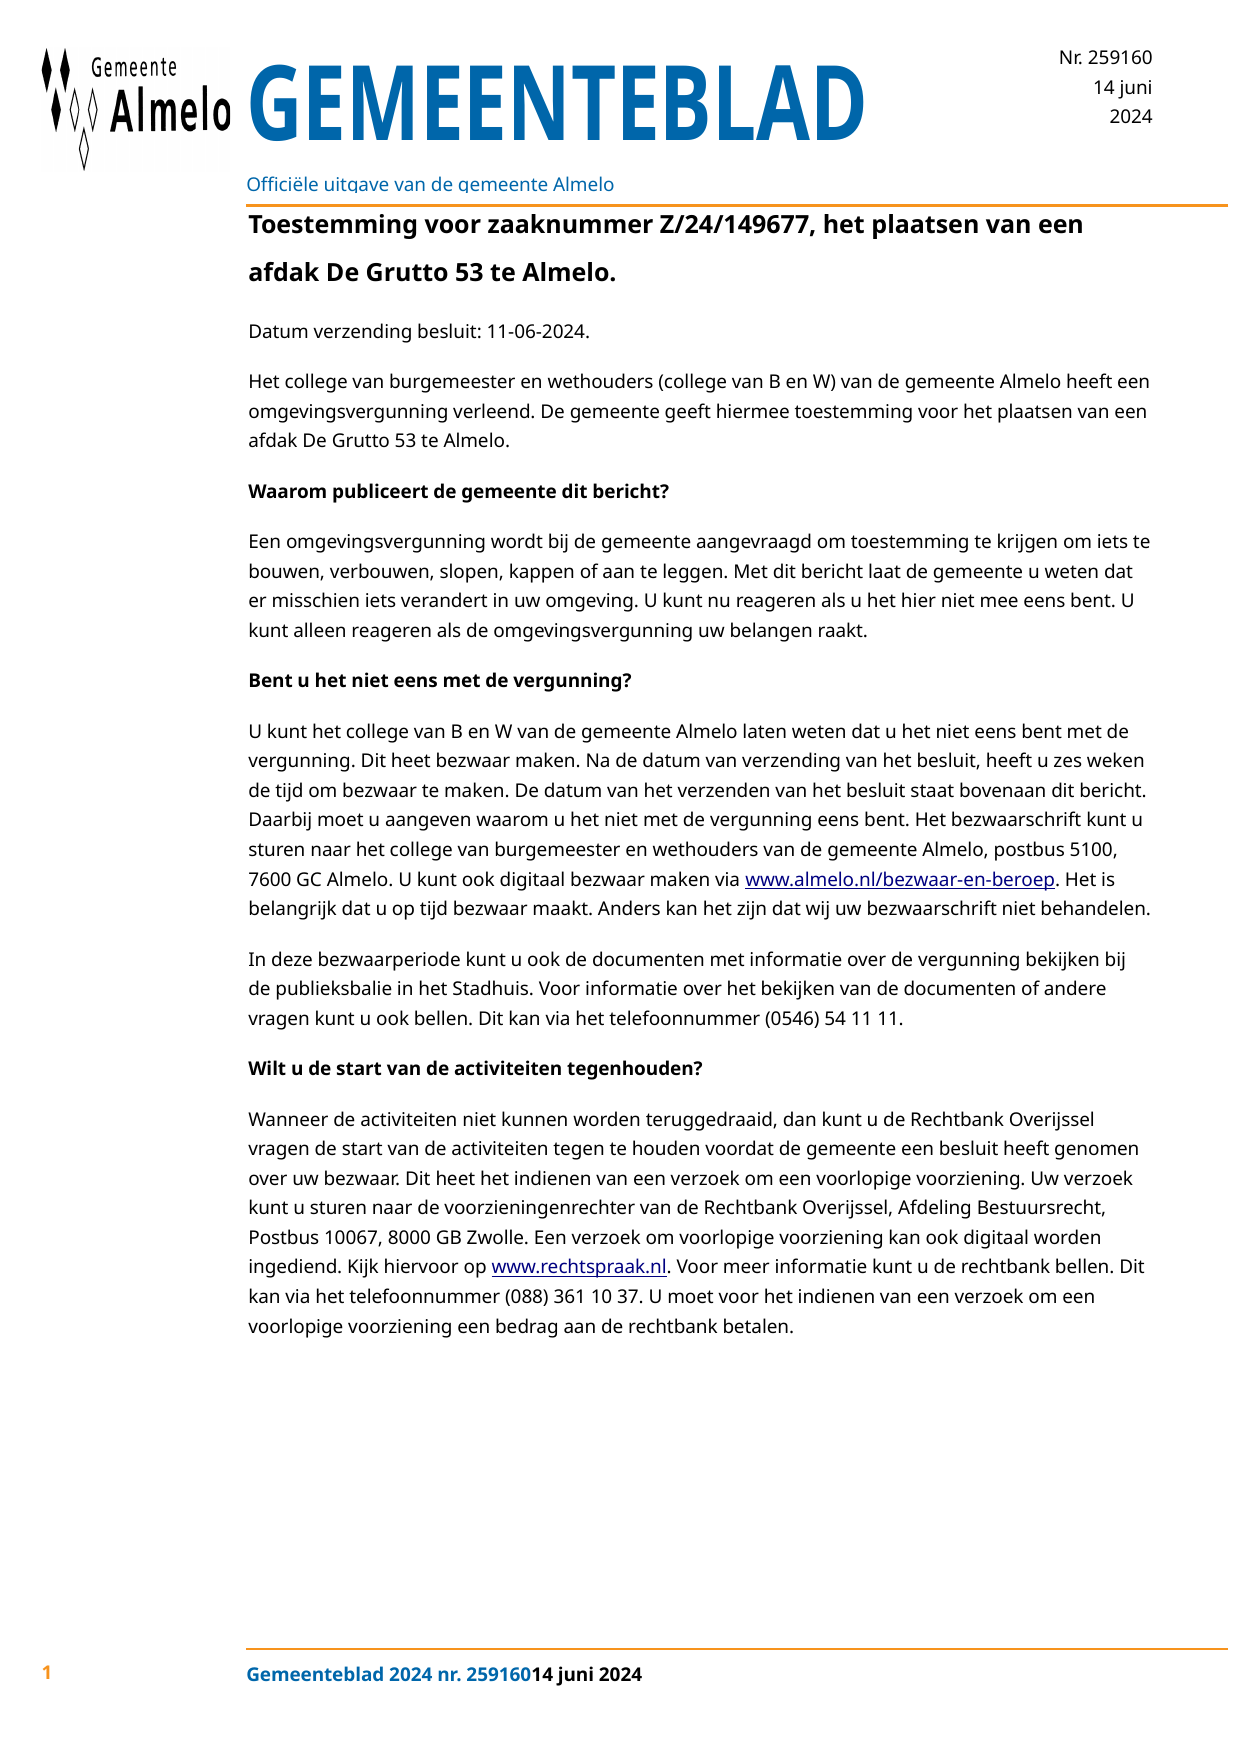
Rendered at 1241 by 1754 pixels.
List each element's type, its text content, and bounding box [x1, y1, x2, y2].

picture [41, 47, 231, 172]
text Het college van burgemeester en wethouders (college van B en W) van de gemeente Almelo heeft een omgevingsvergunning verleend. De gemeente geeft hiermee toestemming voor het plaatsen van een afdak De Grutto 53 te Almelo. [248, 368, 1152, 453]
text Toestemming voor zaaknummer Z/24/149677, het plaatsen van een afdak De Grutto 53 te Almelo. [248, 207, 1152, 288]
text Bent u het niet eens met de vergunning? [248, 667, 1152, 693]
text Datum verzending besluit: 11-06-2024. [248, 318, 1152, 344]
text Een omgevingsvergunning wordt bij de gemeente aangevraagd om toestemming te krijgen om iets te bouwen, verbouwen, slopen, kappen of aan te leggen. Met dit bericht laat de gemeente u weten dat er misschien iets verandert in uw omgeving. U kunt nu reageren als u het hier niet mee eens bent. U kunt alleen reageren als de omgevingsvergunning uw belangen raakt. [248, 528, 1152, 643]
text In deze bezwaarperiode kunt u ook de documenten met informatie over de vergunning bekijken bij de publieksbalie in het Stadhuis. Voor informatie over het bekijken van de documenten of andere vragen kunt u ook bellen. Dit kan via het telefoonnummer (0546) 54 11 11. [248, 946, 1152, 1031]
text Wanneer de activiteiten niet kunnen worden teruggedraaid, dan kunt u de Rechtbank Overijssel vragen de start van de activiteiten tegen te houden voordat de gemeente een besluit heeft genomen over uw bezwaar. Dit heet het indienen van een verzoek om een voorlopige voorziening. Uw verzoek kunt u sturen naar de voorzieningenrechter van de Rechtbank Overijssel, Afdeling Bestuursrecht, Postbus 10067, 8000 GB Zwolle. Een verzoek om voorlopige voorziening kan ook digitaal worden ingediend. Kijk hiervoor op www.rechtspraak.nl. Voor meer informatie kunt u de rechtbank bellen. Dit kan via het telefoonnummer (088) 361 10 37. U moet voor het indienen van een verzoek om een voorlopige voorziening een bedrag aan de rechtbank betalen. [248, 1106, 1152, 1339]
text U kunt het college van B en W van de gemeente Almelo laten weten dat u het niet eens bent met de vergunning. Dit heet bezwaar maken. Na de datum van verzending van het besluit, heeft u zes weken de tijd om bezwaar te maken. De datum van het verzenden van het besluit staat bovenaan dit bericht. Daarbij moet u aangeven waarom u het niet met de vergunning eens bent. Het bezwaarschrift kunt u sturen naar het college van burgemeester en wethouders van de gemeente Almelo, postbus 5100, 7600 GC Almelo. U kunt ook digitaal bezwaar maken via www.almelo.nl/bezwaar-en-beroep. Het is belangrijk dat u op tijd bezwaar maakt. Anders kan het zijn dat wij uw bezwaarschrift niet behandelen. [248, 718, 1152, 921]
text Waarom publiceert de gemeente dit bericht? [248, 478, 1152, 504]
text Wilt u de start van de activiteiten tegenhouden? [248, 1055, 1152, 1081]
